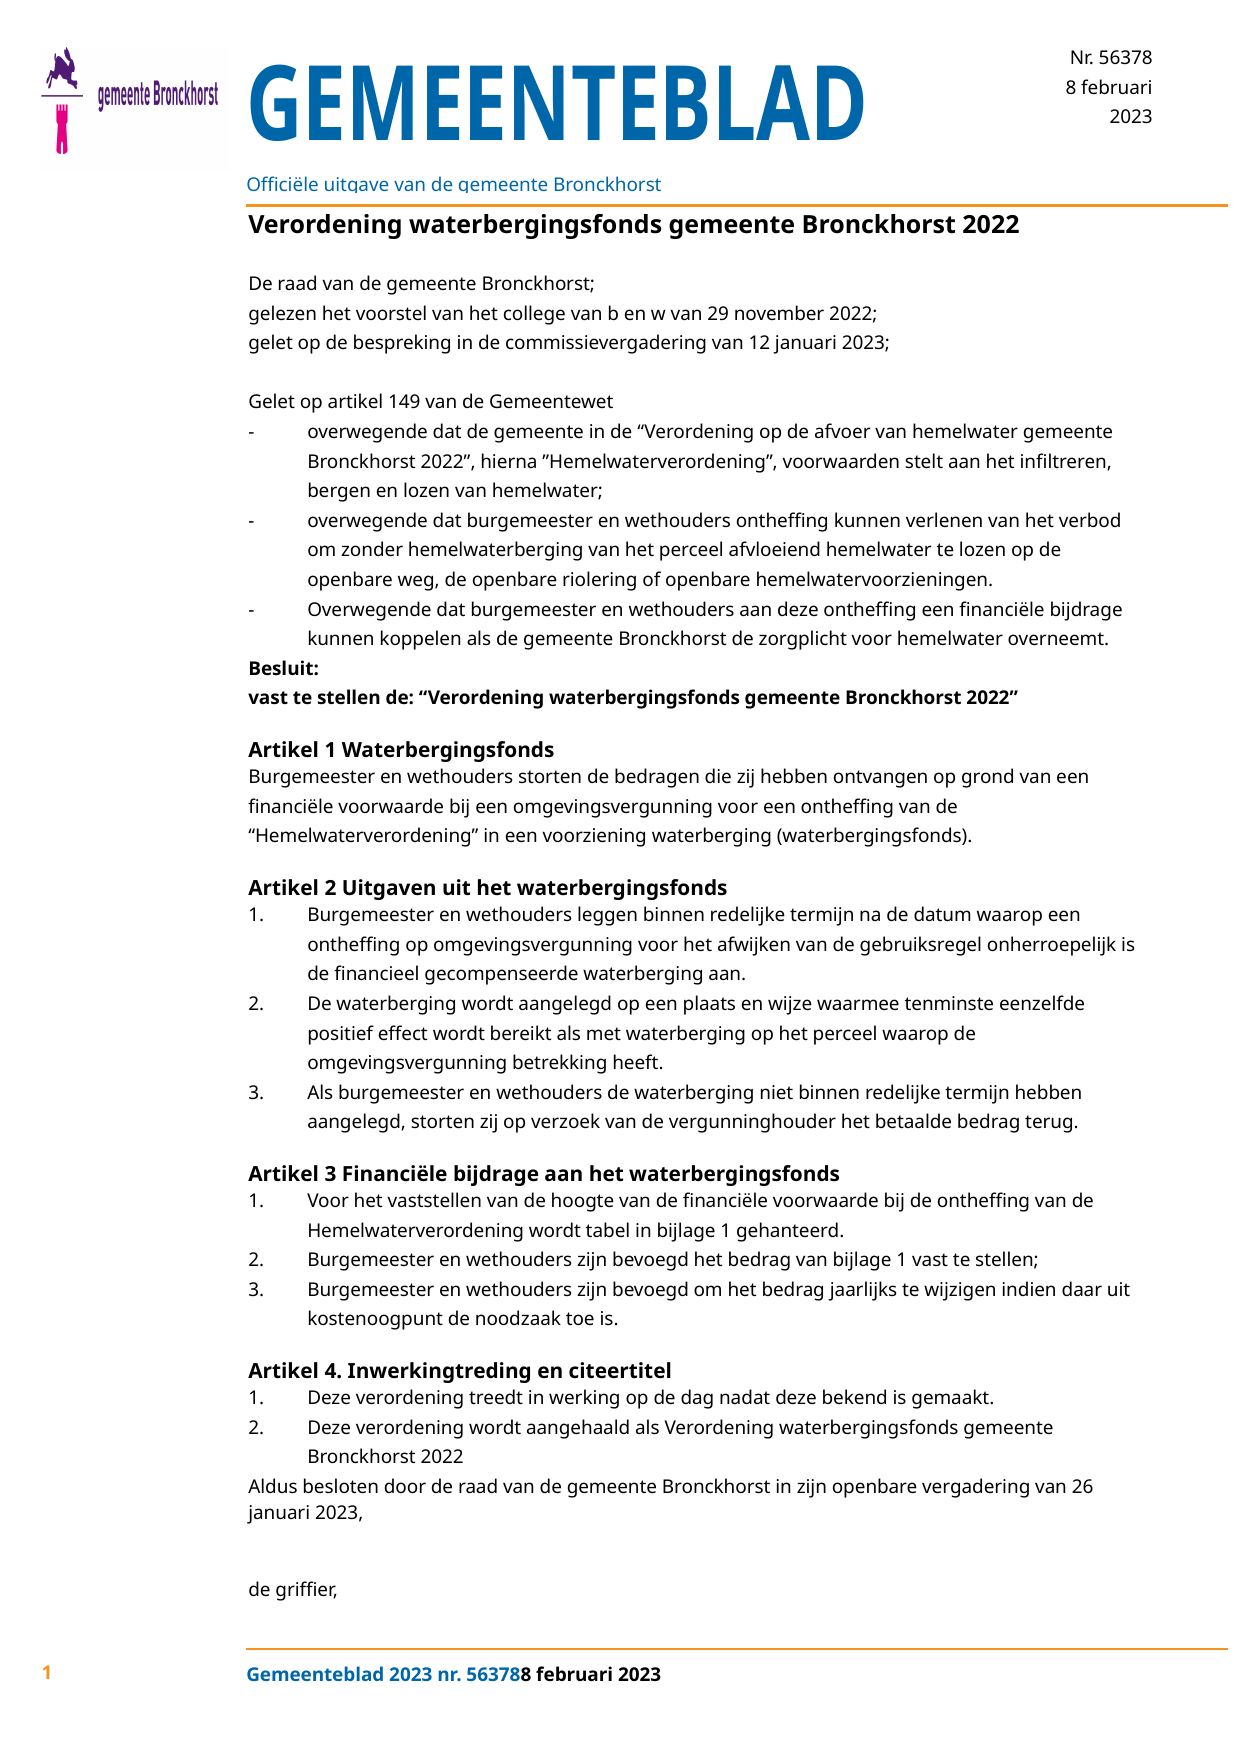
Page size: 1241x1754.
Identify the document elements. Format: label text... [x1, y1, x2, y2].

list overwegende dat burgemeester en wethouders ontheffing kunnen verlenen van het verbod om zonder hemelwaterberging van het perceel afvloeiend hemelwater te lozen op de openbare weg, de openbare riolering of openbare hemelwatervoorzieningen. [248, 507, 1152, 592]
text Burgemeester en wethouders storten de bedragen die zij hebben ontvangen op grond van een financiële voorwaarde bij een omgevingsvergunning voor een ontheffing van de “Hemelwaterverordening” in een voorziening waterberging (waterbergingsfonds). [248, 763, 1152, 848]
text Verordening waterbergingsfonds gemeente Bronckhorst 2022 [248, 207, 1152, 241]
text Aldus besloten door de raad van de gemeente Bronckhorst in zijn openbare vergadering van 26 januari 2023, [248, 1473, 1152, 1525]
text de griffier, [248, 1576, 1152, 1602]
text Artikel 4. Inwerkingtreding en citeertitel [248, 1356, 1152, 1384]
text Gelet op artikel 149 van de Gemeentewet [248, 389, 1152, 414]
text De raad van de gemeente Bronckhorst; [248, 270, 1152, 296]
list overwegende dat de gemeente in de “Verordening op de afvoer van hemelwater gemeente Bronckhorst 2022”, hierna ”Hemelwaterverordening”, voorwaarden stelt aan het infiltreren, bergen en lozen van hemelwater; [248, 418, 1152, 503]
list Burgemeester en wethouders leggen binnen redelijke termijn na de datum waarop een ontheffing op omgevingsvergunning voor het afwijken van de gebruiksregel onherroepelijk is de financieel gecompenseerde waterberging aan. [248, 901, 1152, 986]
text Artikel 2 Uitgaven uit het waterbergingsfonds [248, 873, 1152, 901]
text Artikel 1 Waterbergingsfonds [248, 735, 1152, 763]
list Overwegende dat burgemeester en wethouders aan deze ontheffing een financiële bijdrage kunnen koppelen als de gemeente Bronckhorst de zorgplicht voor hemelwater overneemt. [248, 596, 1152, 651]
list Burgemeester en wethouders zijn bevoegd het bedrag van bijlage 1 vast te stellen; [248, 1246, 1152, 1272]
text Besluit: [248, 655, 1152, 681]
list Voor het vaststellen van de hoogte van de financiële voorwaarde bij de ontheffing van de Hemelwaterverordening wordt tabel in bijlage 1 gehanteerd. [248, 1187, 1152, 1243]
text vast te stellen de: “Verordening waterbergingsfonds gemeente Bronckhorst 2022” [248, 684, 1152, 710]
text gelezen het voorstel van het college van b en w van 29 november 2022; [248, 300, 1152, 326]
list Burgemeester en wethouders zijn bevoegd om het bedrag jaarlijks te wijzigen indien daar uit kostenoogpunt de noodzaak toe is. [248, 1276, 1152, 1331]
list Als burgemeester en wethouders de waterberging niet binnen redelijke termijn hebben aangelegd, storten zij op verzoek van de vergunninghouder het betaalde bedrag terug. [248, 1079, 1152, 1134]
text Artikel 3 Financiële bijdrage aan het waterbergingsfonds [248, 1159, 1152, 1187]
list Deze verordening treedt in werking op de dag nadat deze bekend is gemaakt. [248, 1384, 1152, 1410]
picture [41, 47, 231, 172]
list Deze verordening wordt aangehaald als Verordening waterbergingsfonds gemeente Bronckhorst 2022 [248, 1414, 1152, 1469]
list De waterberging wordt aangelegd op een plaats en wijze waarmee tenminste eenzelfde positief effect wordt bereikt als met waterberging op het perceel waarop de omgevingsvergunning betrekking heeft. [248, 990, 1152, 1075]
text gelet op de bespreking in de commissievergadering van 12 januari 2023; [248, 329, 1152, 355]
